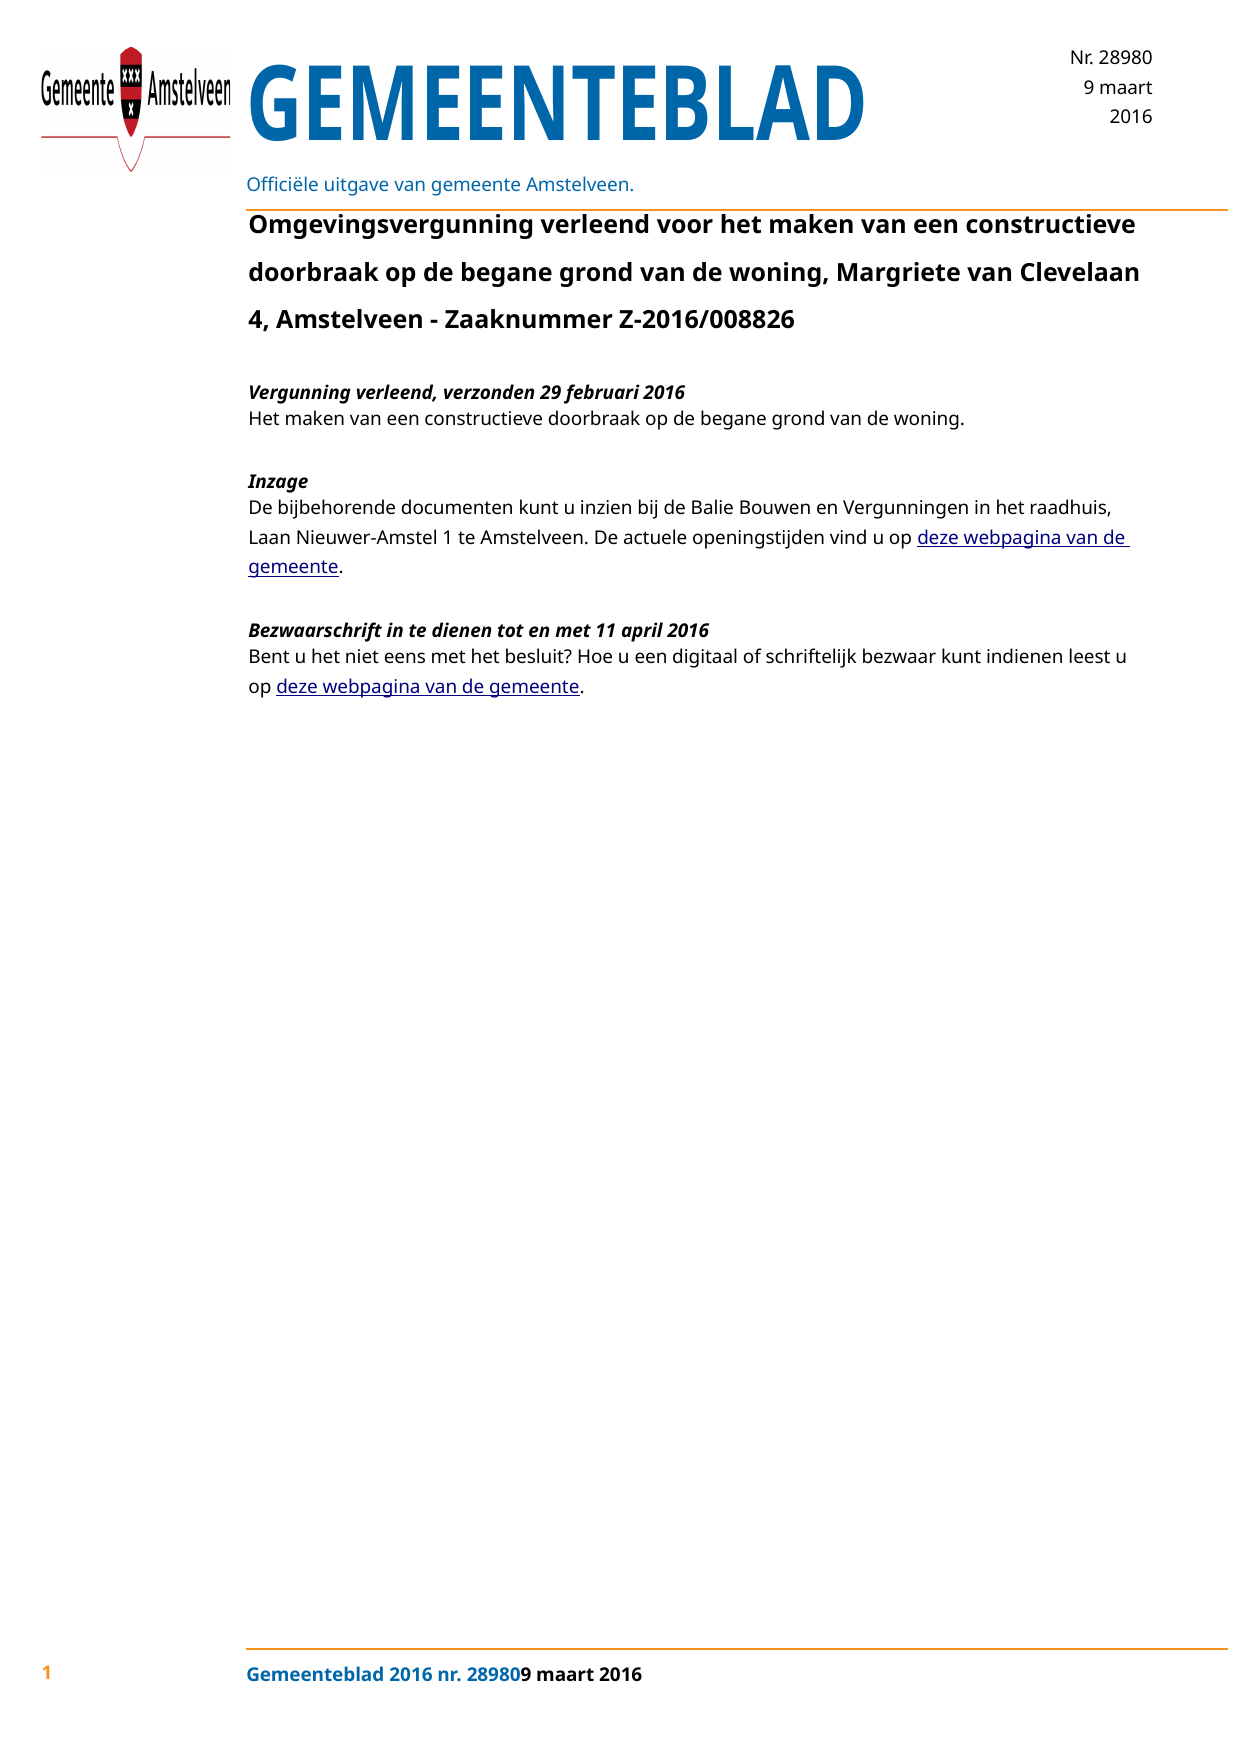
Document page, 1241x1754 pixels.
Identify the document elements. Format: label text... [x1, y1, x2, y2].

picture [41, 47, 231, 172]
text Bezwaarschrift in te dienen tot en met 11 april 2016 [248, 618, 1152, 643]
text Het maken van een constructieve doorbraak op de begane grond van de woning. [248, 405, 1152, 431]
text De bijbehorende documenten kunt u inzien bij de Balie Bouwen en Vergunningen in het raadhuis, Laan Nieuwer-Amstel 1 te Amstelveen. De actuele openingstijden vind u op deze webpagina van de gemeente. [248, 494, 1152, 579]
text Omgevingsvergunning verleend voor het maken van een constructieve doorbraak op de begane grond van de woning, Margriete van Clevelaan 4, Amstelveen - Zaaknummer Z-2016/008826 [248, 211, 1152, 336]
text Inzage [248, 469, 1152, 494]
text Bent u het niet eens met het besluit? Hoe u een digitaal of schriftelijk bezwaar kunt indienen leest u op deze webpagina van de gemeente. [248, 643, 1152, 699]
text Vergunning verleend, verzonden 29 februari 2016 [248, 379, 1152, 405]
